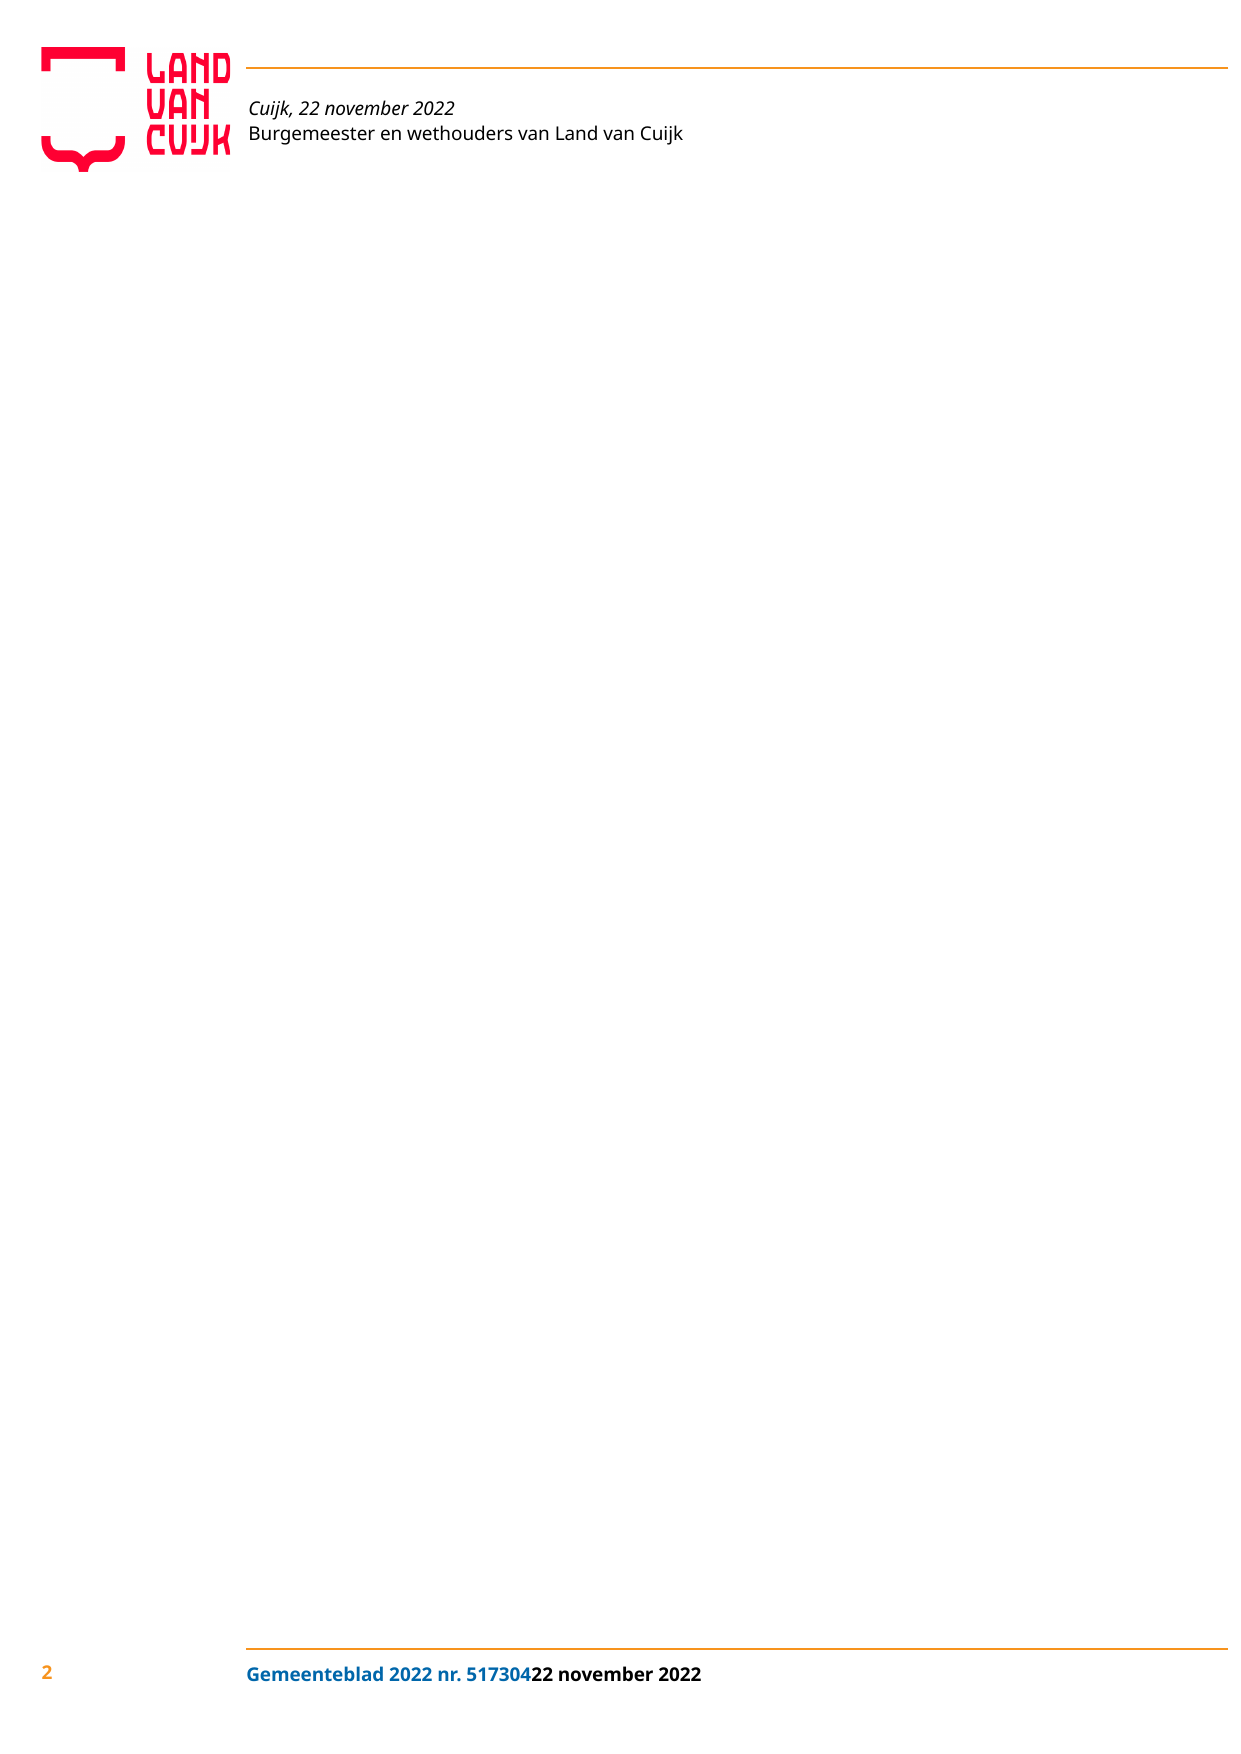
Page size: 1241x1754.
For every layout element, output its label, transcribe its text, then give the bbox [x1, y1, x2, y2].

picture [41, 47, 231, 172]
text Burgemeester en wethouders van Land van Cuijk [248, 121, 1152, 146]
text Cuijk, 22 november 2022 [248, 95, 1152, 121]
